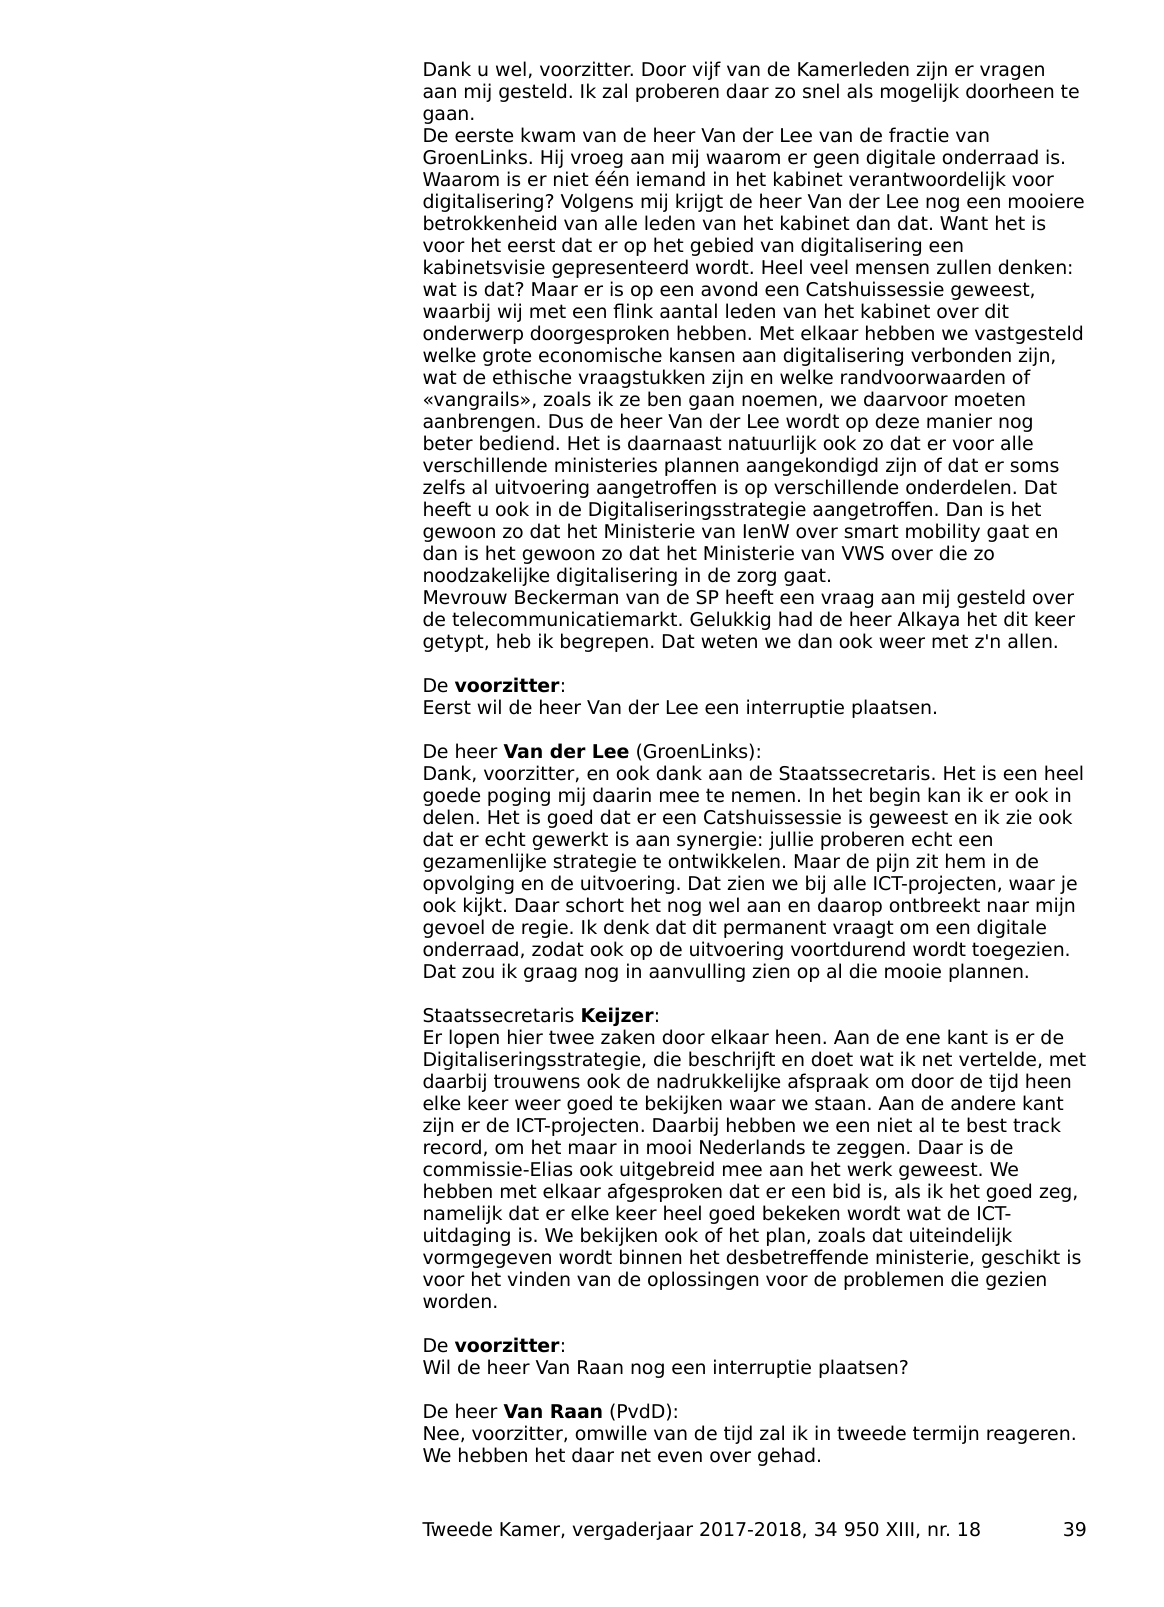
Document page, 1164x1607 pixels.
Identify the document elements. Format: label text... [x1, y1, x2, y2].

text De heer Van Raan (PvdD): [422, 1401, 1087, 1423]
text Mevrouw Beckerman van de SP heeft een vraag aan mij gesteld over de telecommunicatiemarkt. Gelukkig had de heer Alkaya het dit keer getypt, heb ik begrepen. Dat weten we dan ook weer met z'n allen. [422, 587, 1087, 652]
text De voorzitter: [422, 1335, 1087, 1357]
text Staatssecretaris Keijzer: [422, 1005, 1087, 1027]
text De heer Van der Lee (GroenLinks): [422, 741, 1087, 763]
text De eerste kwam van de heer Van der Lee van de fractie van GroenLinks. Hij vroeg aan mij waarom er geen digitale onderraad is. Waarom is er niet één iemand in het kabinet verantwoordelijk voor digitalisering? Volgens mij krijgt de heer Van der Lee nog een mooiere betrokkenheid van alle leden van het kabinet dan dat. Want het is voor het eerst dat er op het gebied van digitalisering een kabinetsvisie gepresenteerd wordt. Heel veel mensen zullen denken: wat is dat? Maar er is op een avond een Catshuissessie geweest, waarbij wij met een flink aantal leden van het kabinet over dit onderwerp doorgesproken hebben. Met elkaar hebben we vastgesteld welke grote economische kansen aan digitalisering verbonden zijn, wat de ethische vraagstukken zijn en welke randvoorwaarden of «vangrails», zoals ik ze ben gaan noemen, we daarvoor moeten aanbrengen. Dus de heer Van der Lee wordt op deze manier nog beter bediend. Het is daarnaast natuurlijk ook zo dat er voor alle verschillende ministeries plannen aangekondigd zijn of dat er soms zelfs al uitvoering aangetroffen is op verschillende onderdelen. Dat heeft u ook in de Digitaliseringsstrategie aangetroffen. Dan is het gewoon zo dat het Ministerie van IenW over smart mobility gaat en dan is het gewoon zo dat het Ministerie van VWS over die zo noodzakelijke digitalisering in de zorg gaat. [422, 125, 1087, 587]
text Wil de heer Van Raan nog een interruptie plaatsen? [422, 1357, 1087, 1379]
text Nee, voorzitter, omwille van de tijd zal ik in tweede termijn reageren. We hebben het daar net even over gehad. [422, 1423, 1087, 1467]
text De voorzitter: [422, 675, 1087, 697]
text Dank, voorzitter, en ook dank aan de Staatssecretaris. Het is een heel goede poging mij daarin mee te nemen. In het begin kan ik er ook in delen. Het is goed dat er een Catshuissessie is geweest en ik zie ook dat er echt gewerkt is aan synergie: jullie proberen echt een gezamenlijke strategie te ontwikkelen. Maar de pijn zit hem in de opvolging en de uitvoering. Dat zien we bij alle ICT-projecten, waar je ook kijkt. Daar schort het nog wel aan en daarop ontbreekt naar mijn gevoel de regie. Ik denk dat dit permanent vraagt om een digitale onderraad, zodat ook op de uitvoering voortdurend wordt toegezien. Dat zou ik graag nog in aanvulling zien op al die mooie plannen. [422, 763, 1087, 983]
text Dank u wel, voorzitter. Door vijf van de Kamerleden zijn er vragen aan mij gesteld. Ik zal proberen daar zo snel als mogelijk doorheen te gaan. [422, 59, 1087, 125]
text Eerst wil de heer Van der Lee een interruptie plaatsen. [422, 697, 1087, 719]
text Er lopen hier twee zaken door elkaar heen. Aan de ene kant is er de Digitaliseringsstrategie, die beschrijft en doet wat ik net vertelde, met daarbij trouwens ook de nadrukkelijke afspraak om door de tijd heen elke keer weer goed te bekijken waar we staan. Aan de andere kant zijn er de ICT-projecten. Daarbij hebben we een niet al te best track record, om het maar in mooi Nederlands te zeggen. Daar is de commissie-Elias ook uitgebreid mee aan het werk geweest. We hebben met elkaar afgesproken dat er een bid is, als ik het goed zeg, namelijk dat er elke keer heel goed bekeken wordt wat de ICT-uitdaging is. We bekijken ook of het plan, zoals dat uiteindelijk vormgegeven wordt binnen het desbetreffende ministerie, geschikt is voor het vinden van de oplossingen voor de problemen die gezien worden. [422, 1027, 1087, 1312]
